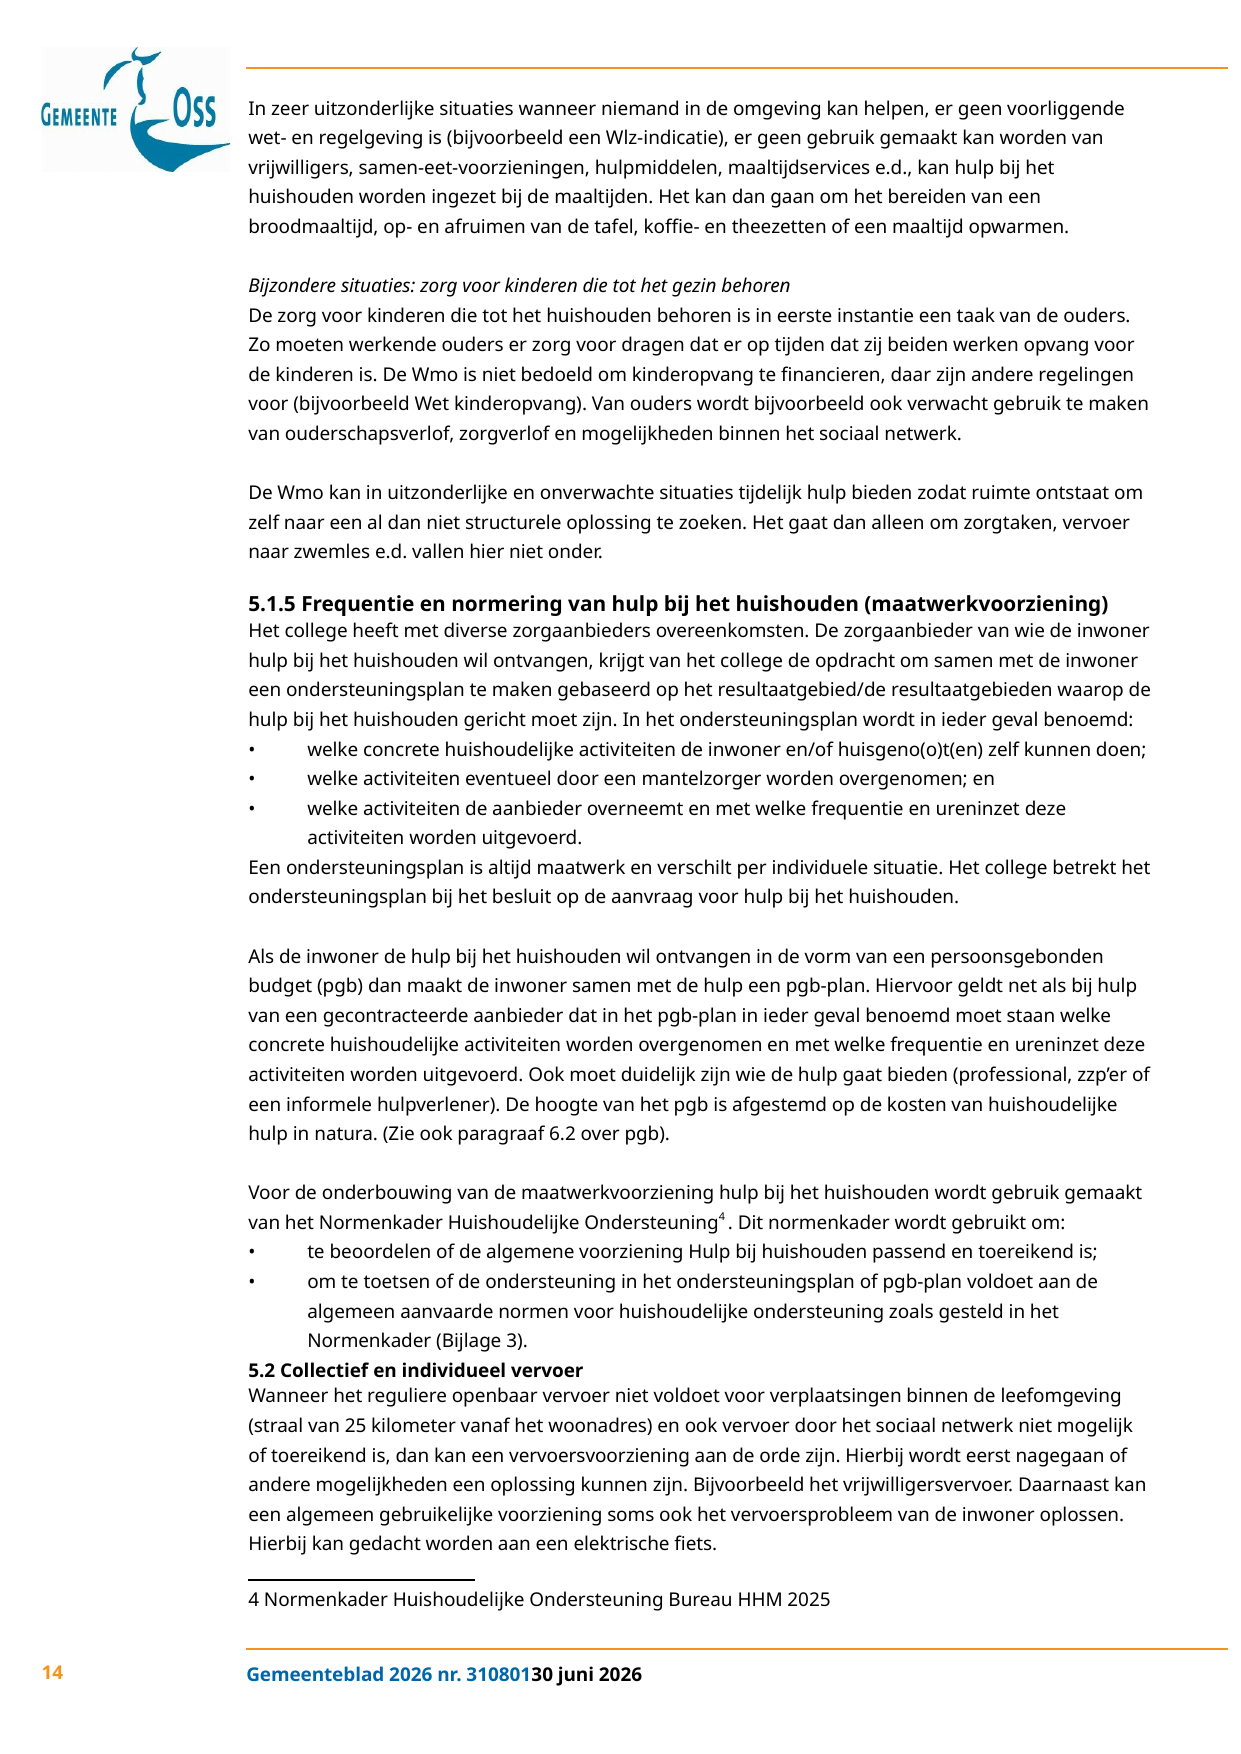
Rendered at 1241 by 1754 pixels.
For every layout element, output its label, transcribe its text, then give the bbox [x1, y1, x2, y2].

text De Wmo kan in uitzonderlijke en onverwachte situaties tijdelijk hulp bieden zodat ruimte ontstaat om zelf naar een al dan niet structurele oplossing te zoeken. Het gaat dan alleen om zorgtaken, vervoer naar zwemles e.d. vallen hier niet onder. [248, 479, 1152, 564]
text Als de inwoner de hulp bij het huishouden wil ontvangen in de vorm van een persoonsgebonden budget (pgb) dan maakt de inwoner samen met de hulp een pgb-plan. Hiervoor geldt net als bij hulp van een gecontracteerde aanbieder dat in het pgb-plan in ieder geval benoemd moet staan welke concrete huishoudelijke activiteiten worden overgenomen en met welke frequentie en ureninzet deze activiteiten worden uitgevoerd. Ook moet duidelijk zijn wie de hulp gaat bieden (professional, zzp’er of een informele hulpverlener). De hoogte van het pgb is afgestemd op de kosten van huishoudelijke hulp in natura. (Zie ook paragraaf 6.2 over pgb). [248, 943, 1152, 1146]
text Wanneer het reguliere openbaar vervoer niet voldoet voor verplaatsingen binnen de leefomgeving (straal van 25 kilometer vanaf het woonadres) en ook vervoer door het sociaal netwerk niet mogelijk of toereikend is, dan kan een vervoersvoorziening aan de orde zijn. Hierbij wordt eerst nagegaan of andere mogelijkheden een oplossing kunnen zijn. Bijvoorbeeld het vrijwilligersvervoer. Daarnaast kan een algemeen gebruikelijke voorziening soms ook het vervoersprobleem van de inwoner oplossen. Hierbij kan gedacht worden aan een elektrische fiets. [248, 1383, 1152, 1556]
text 5.2 Collectief en individueel vervoer [248, 1357, 1152, 1383]
list welke activiteiten eventueel door een mantelzorger worden overgenomen; en [248, 765, 1152, 791]
text In zeer uitzonderlijke situaties wanneer niemand in de omgeving kan helpen, er geen voorliggende wet- en regelgeving is (bijvoorbeeld een Wlz-indicatie), er geen gebruik gemaakt kan worden van vrijwilligers, samen-eet-voorzieningen, hulpmiddelen, maaltijdservices e.d., kan hulp bij het huishouden worden ingezet bij de maaltijden. Het kan dan gaan om het bereiden van een broodmaaltijd, op- en afruimen van de tafel, koffie- en theezetten of een maaltijd opwarmen. [248, 95, 1152, 239]
text Bijzondere situaties: zorg voor kinderen die tot het gezin behoren [248, 272, 1152, 298]
text Het college heeft met diverse zorgaanbieders overeenkomsten. De zorgaanbieder van wie de inwoner hulp bij het huishouden wil ontvangen, krijgt van het college de opdracht om samen met de inwoner een ondersteuningsplan te maken gebaseerd op het resultaatgebied/de resultaatgebieden waarop de hulp bij het huishouden gericht moet zijn. In het ondersteuningsplan wordt in ieder geval benoemd: [248, 617, 1152, 732]
text Een ondersteuningsplan is altijd maatwerk en verschilt per individuele situatie. Het college betrekt het ondersteuningsplan bij het besluit op de aanvraag voor hulp bij het huishouden. [248, 854, 1152, 909]
picture [41, 47, 231, 172]
list om te toetsen of de ondersteuning in het ondersteuningsplan of pgb-plan voldoet aan de algemeen aanvaarde normen voor huishoudelijke ondersteuning zoals gesteld in het Normenkader (Bijlage 3). [248, 1268, 1152, 1353]
text Normenkader Huishoudelijke Ondersteuning Bureau HHM 2025 [248, 1586, 1152, 1612]
text De zorg voor kinderen die tot het huishouden behoren is in eerste instantie een taak van de ouders. Zo moeten werkende ouders er zorg voor dragen dat er op tijden dat zij beiden werken opvang voor de kinderen is. De Wmo is niet bedoeld om kinderopvang te financieren, daar zijn andere regelingen voor (bijvoorbeeld Wet kinderopvang). Van ouders wordt bijvoorbeeld ook verwacht gebruik te maken van ouderschapsverlof, zorgverlof en mogelijkheden binnen het sociaal netwerk. [248, 302, 1152, 446]
list welke activiteiten de aanbieder overneemt en met welke frequentie en ureninzet deze activiteiten worden uitgevoerd. [248, 795, 1152, 850]
text Voor de onderbouwing van de maatwerkvoorziening hulp bij het huishouden wordt gebruik gemaakt van het Normenkader Huishoudelijke Ondersteuning. Dit normenkader wordt gebruikt om: [248, 1179, 1152, 1235]
text 5.1.5 Frequentie en normering van hulp bij het huishouden (maatwerkvoorziening) [248, 589, 1152, 617]
list welke concrete huishoudelijke activiteiten de inwoner en/of huisgeno(o)t(en) zelf kunnen doen; [248, 736, 1152, 761]
list te beoordelen of de algemene voorziening Hulp bij huishouden passend en toereikend is; [248, 1239, 1152, 1264]
